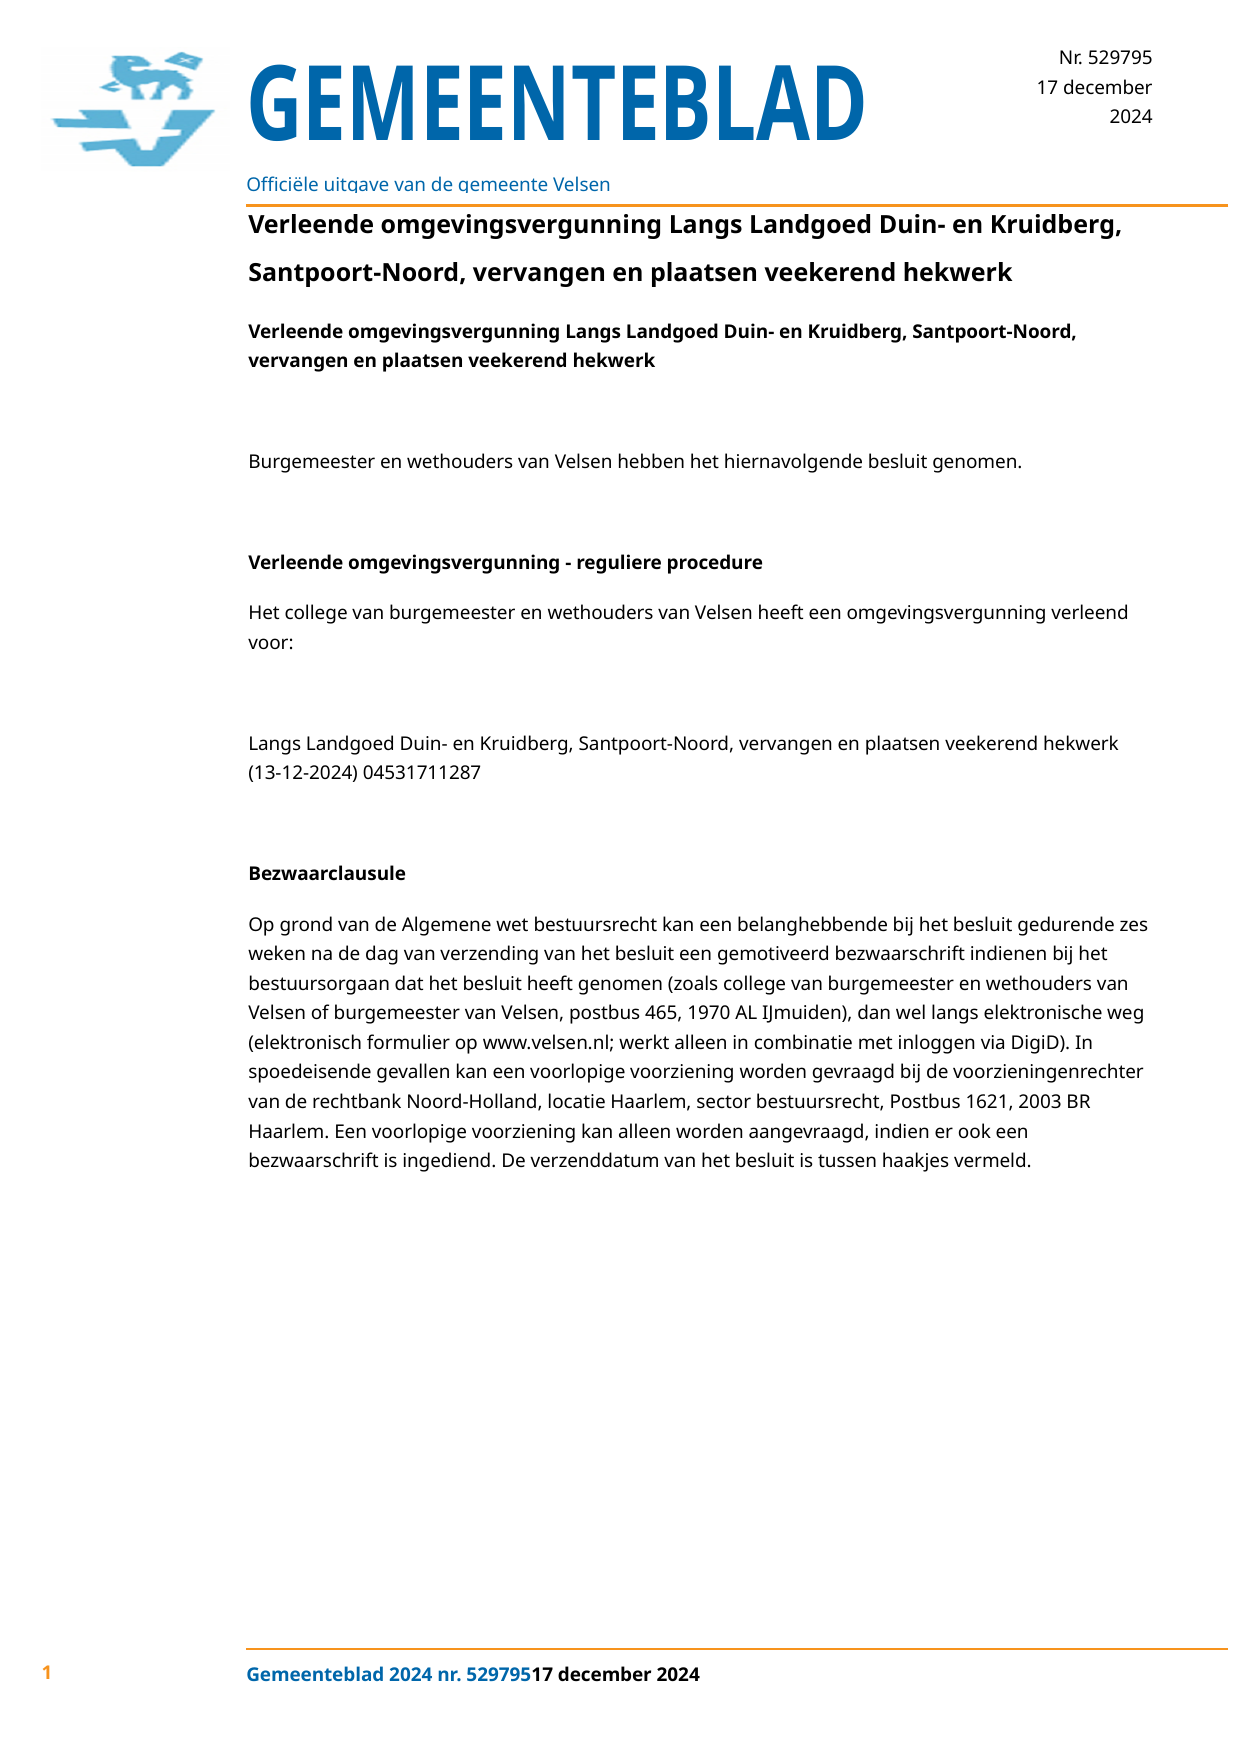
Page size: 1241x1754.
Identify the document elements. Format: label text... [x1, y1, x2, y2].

text Op grond van de Algemene wet bestuursrecht kan een belanghebbende bij het besluit gedurende zes weken na de dag van verzending van het besluit een gemotiveerd bezwaarschrift indienen bij het bestuursorgaan dat het besluit heeft genomen (zoals college van burgemeester en wethouders van Velsen of burgemeester van Velsen, postbus 465, 1970 AL IJmuiden), dan wel langs elektronische weg (elektronisch formulier op www.velsen.nl; werkt alleen in combinatie met inloggen via DigiD). In spoedeisende gevallen kan een voorlopige voorziening worden gevraagd bij de voorzieningenrechter van de rechtbank Noord-Holland, locatie Haarlem, sector bestuursrecht, Postbus 1621, 2003 BR Haarlem. Een voorlopige voorziening kan alleen worden aangevraagd, indien er ook een bezwaarschrift is ingediend. De verzenddatum van het besluit is tussen haakjes vermeld. [248, 911, 1152, 1173]
text Het college van burgemeester en wethouders van Velsen heeft een omgevingsvergunning verleend voor: [248, 599, 1152, 655]
text Langs Landgoed Duin- en Kruidberg, Santpoort-Noord, vervangen en plaatsen veekerend hekwerk (13-12-2024) 04531711287 [248, 730, 1152, 785]
text Verleende omgevingsvergunning Langs Landgoed Duin- en Kruidberg, Santpoort-Noord, vervangen en plaatsen veekerend hekwerk [248, 207, 1152, 288]
picture [41, 47, 231, 172]
text Verleende omgevingsvergunning Langs Landgoed Duin- en Kruidberg, Santpoort-Noord, vervangen en plaatsen veekerend hekwerk [248, 318, 1152, 373]
text Verleende omgevingsvergunning - reguliere procedure [248, 549, 1152, 575]
text Bezwaarclausule [248, 860, 1152, 886]
text Burgemeester en wethouders van Velsen hebben het hiernavolgende besluit genomen. [248, 448, 1152, 474]
